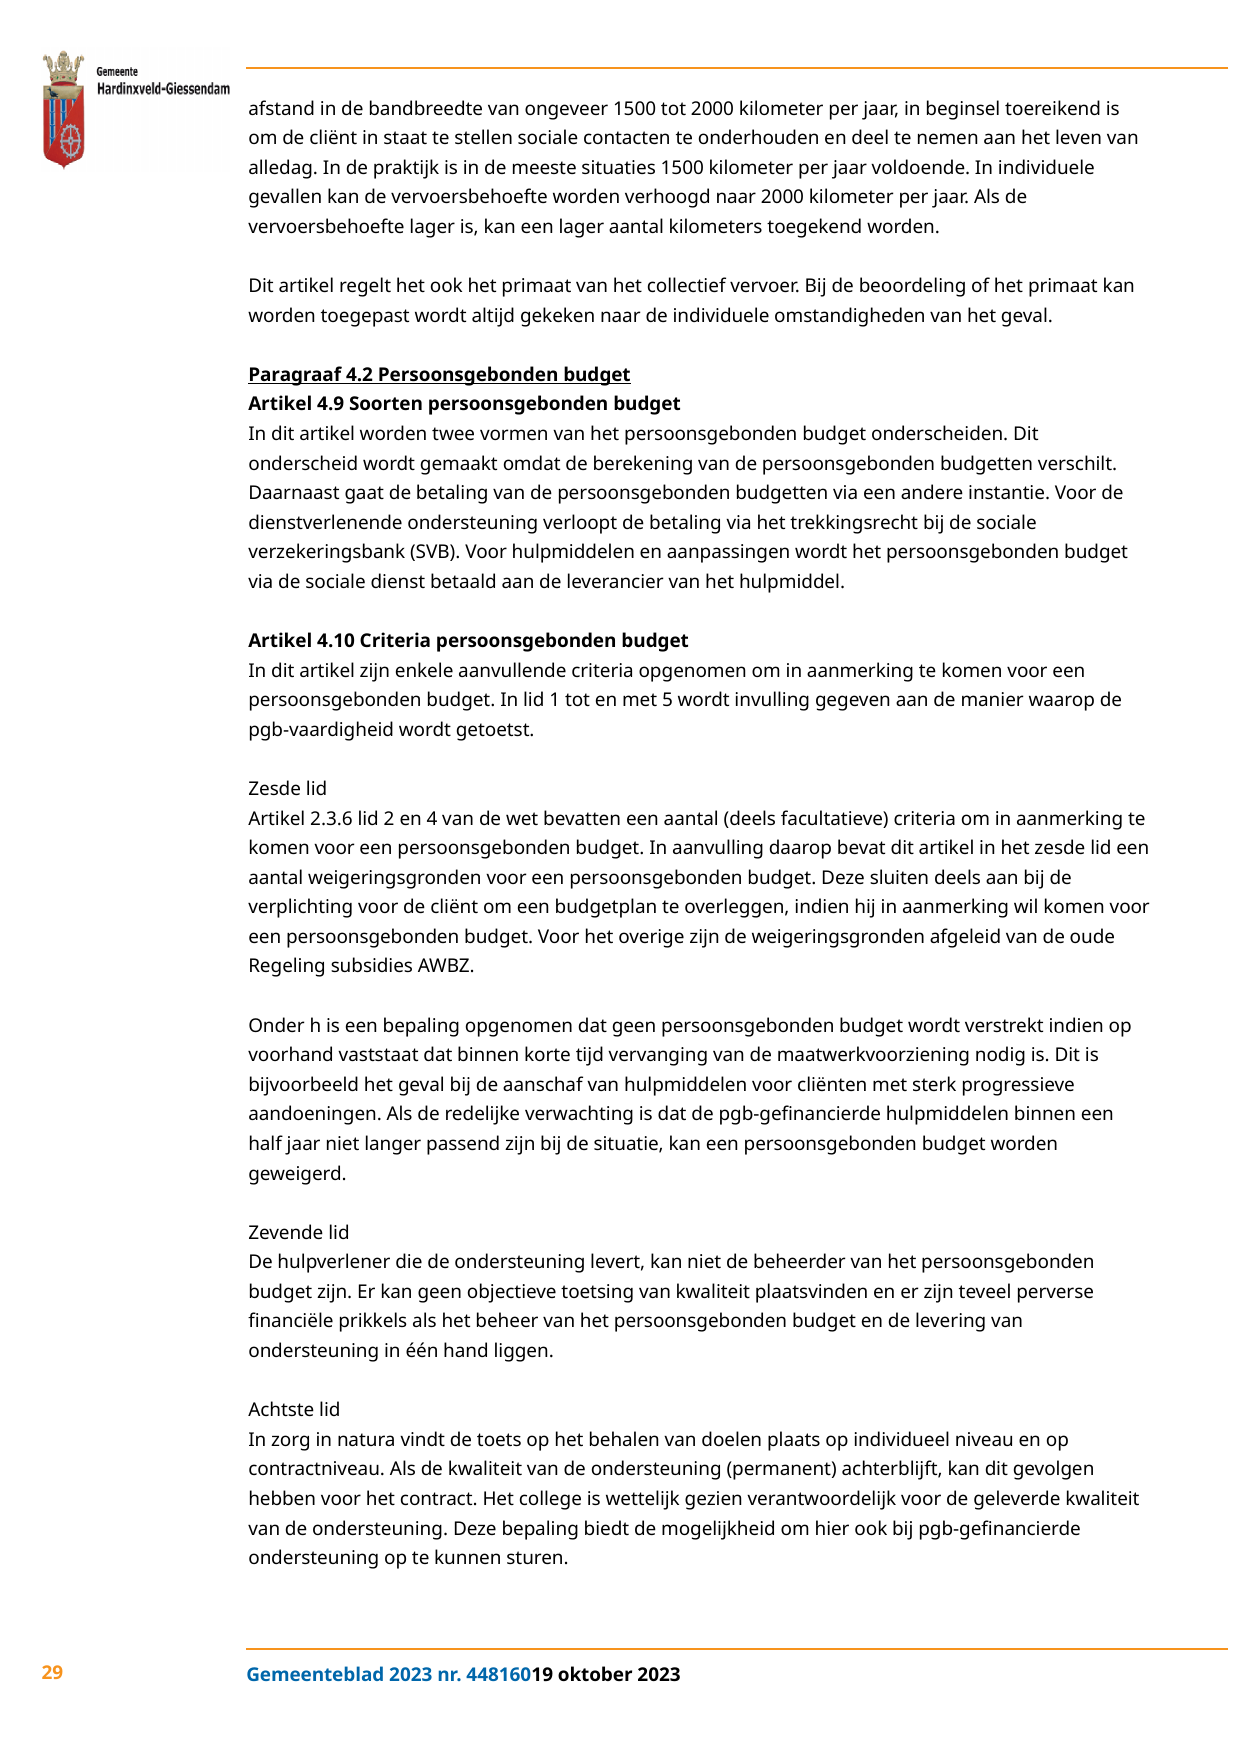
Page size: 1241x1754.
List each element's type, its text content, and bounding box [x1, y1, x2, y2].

picture [41, 47, 231, 172]
text Zesde lid [248, 775, 1152, 801]
text De hulpverlener die de ondersteuning levert, kan niet de beheerder van het persoonsgebonden budget zijn. Er kan geen objectieve toetsing van kwaliteit plaatsvinden en er zijn teveel perverse financiële prikkels als het beheer van het persoonsgebonden budget en de levering van ondersteuning in één hand liggen. [248, 1248, 1152, 1363]
text Paragraaf 4.2 Persoonsgebonden budget [248, 361, 1152, 387]
text Artikel 4.9 Soorten persoonsgebonden budget [248, 391, 1152, 416]
text afstand in de bandbreedte van ongeveer 1500 tot 2000 kilometer per jaar, in beginsel toereikend is om de cliënt in staat te stellen sociale contacten te onderhouden en deel te nemen aan het leven van alledag. In de praktijk is in de meeste situaties 1500 kilometer per jaar voldoende. In individuele gevallen kan de vervoersbehoefte worden verhoogd naar 2000 kilometer per jaar. Als de vervoersbehoefte lager is, kan een lager aantal kilometers toegekend worden. [248, 95, 1152, 239]
text Achtste lid [248, 1396, 1152, 1422]
text Onder h is een bepaling opgenomen dat geen persoonsgebonden budget wordt verstrekt indien op voorhand vaststaat dat binnen korte tijd vervanging van de maatwerkvoorziening nodig is. Dit is bijvoorbeeld het geval bij de aanschaf van hulpmiddelen voor cliënten met sterk progressieve aandoeningen. Als de redelijke verwachting is dat de pgb-gefinancierde hulpmiddelen binnen een half jaar niet langer passend zijn bij de situatie, kan een persoonsgebonden budget worden geweigerd. [248, 1012, 1152, 1186]
text Artikel 2.3.6 lid 2 en 4 van de wet bevatten een aantal (deels facultatieve) criteria om in aanmerking te komen voor een persoonsgebonden budget. In aanvulling daarop bevat dit artikel in het zesde lid een aantal weigeringsgronden voor een persoonsgebonden budget. Deze sluiten deels aan bij de verplichting voor de cliënt om een budgetplan te overleggen, indien hij in aanmerking wil komen voor een persoonsgebonden budget. Voor het overige zijn de weigeringsgronden afgeleid van de oude Regeling subsidies AWBZ. [248, 805, 1152, 978]
text In dit artikel worden twee vormen van het persoonsgebonden budget onderscheiden. Dit onderscheid wordt gemaakt omdat de berekening van de persoonsgebonden budgetten verschilt. Daarnaast gaat de betaling van de persoonsgebonden budgetten via een andere instantie. Voor de dienstverlenende ondersteuning verloopt de betaling via het trekkingsrecht bij de sociale verzekeringsbank (SVB). Voor hulpmiddelen en aanpassingen wordt het persoonsgebonden budget via de sociale dienst betaald aan de leverancier van het hulpmiddel. [248, 420, 1152, 594]
text Zevende lid [248, 1219, 1152, 1245]
text In zorg in natura vindt de toets op het behalen van doelen plaats op individueel niveau en op contractniveau. Als de kwaliteit van de ondersteuning (permanent) achterblijft, kan dit gevolgen hebben voor het contract. Het college is wettelijk gezien verantwoordelijk voor de geleverde kwaliteit van de ondersteuning. Deze bepaling biedt de mogelijkheid om hier ook bij pgb-gefinancierde ondersteuning op te kunnen sturen. [248, 1426, 1152, 1570]
text Dit artikel regelt het ook het primaat van het collectief vervoer. Bij de beoordeling of het primaat kan worden toegepast wordt altijd gekeken naar de individuele omstandigheden van het geval. [248, 272, 1152, 328]
text Artikel 4.10 Criteria persoonsgebonden budget [248, 627, 1152, 653]
text In dit artikel zijn enkele aanvullende criteria opgenomen om in aanmerking te komen voor een persoonsgebonden budget. In lid 1 tot en met 5 wordt invulling gegeven aan de manier waarop de pgb-vaardigheid wordt getoetst. [248, 657, 1152, 742]
